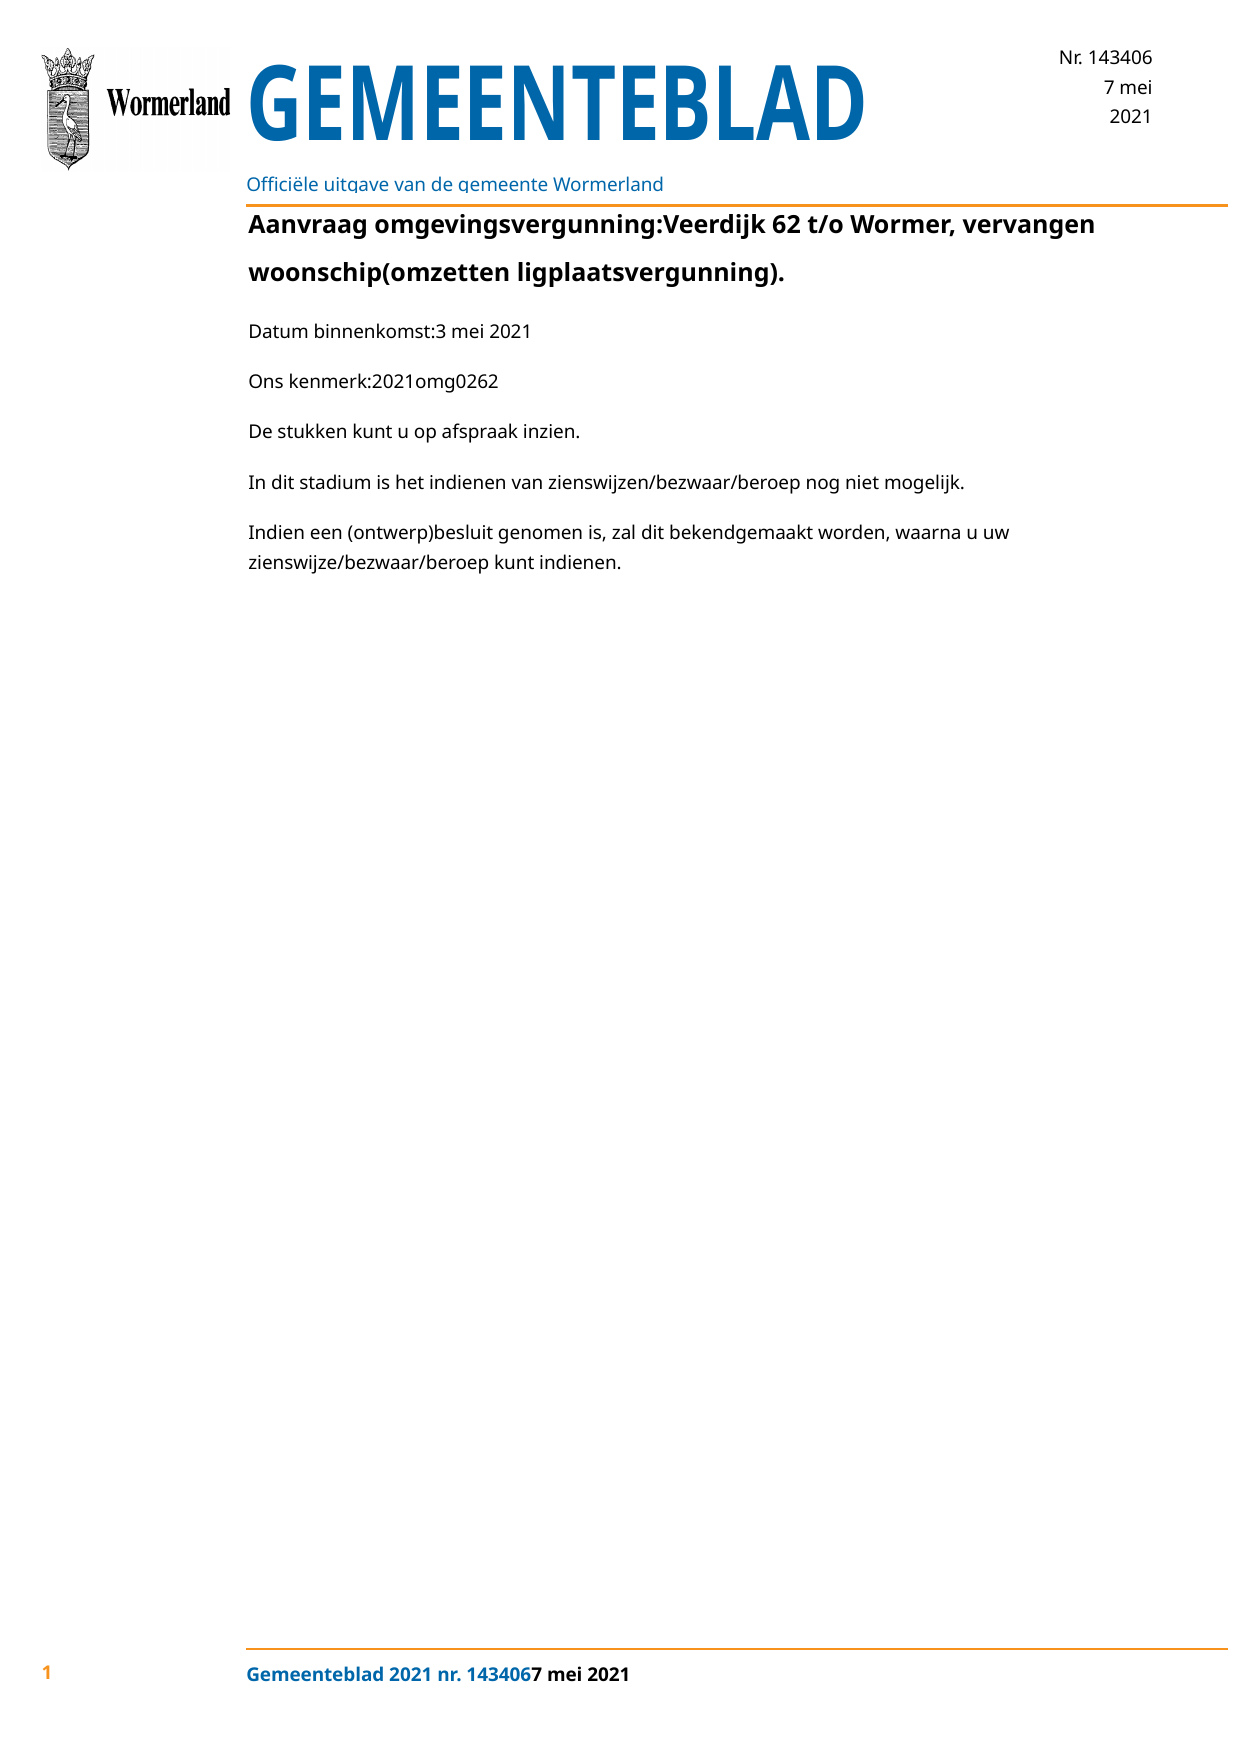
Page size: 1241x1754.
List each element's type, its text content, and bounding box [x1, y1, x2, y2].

text In dit stadium is het indienen van zienswijzen/bezwaar/beroep nog niet mogelijk. [248, 469, 1152, 495]
picture [41, 47, 231, 172]
text Datum binnenkomst:3 mei 2021 [248, 318, 1152, 344]
text De stukken kunt u op afspraak inzien. [248, 419, 1152, 444]
text Ons kenmerk:2021omg0262 [248, 368, 1152, 394]
text Aanvraag omgevingsvergunning:Veerdijk 62 t/o Wormer, vervangen woonschip(omzetten ligplaatsvergunning). [248, 207, 1152, 288]
text Indien een (ontwerp)besluit genomen is, zal dit bekendgemaakt worden, waarna u uw zienswijze/bezwaar/beroep kunt indienen. [248, 519, 1152, 575]
